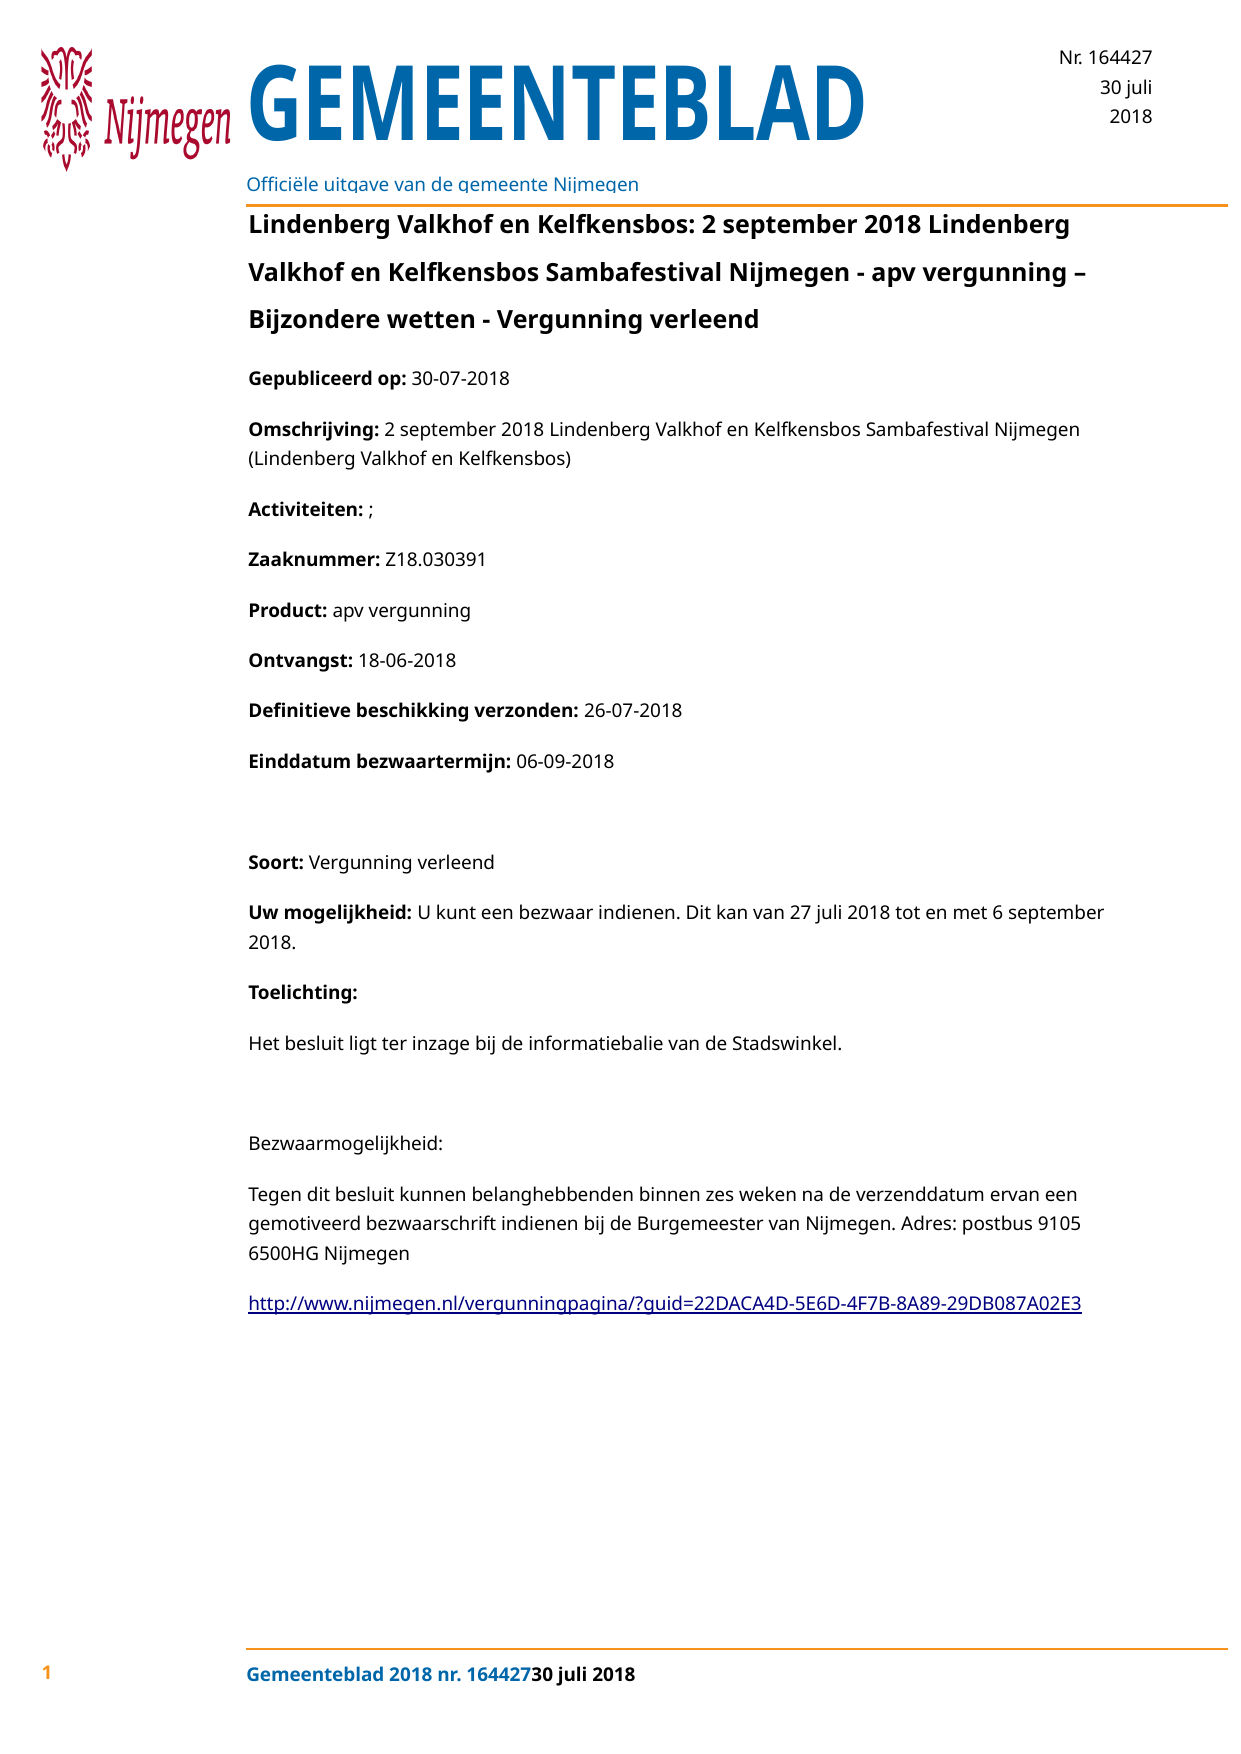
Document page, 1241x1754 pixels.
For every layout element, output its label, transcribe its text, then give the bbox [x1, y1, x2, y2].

picture [41, 47, 231, 172]
text Soort: Vergunning verleend [248, 849, 1152, 874]
text Uw mogelijkheid: U kunt een bezwaar indienen. Dit kan van 27 juli 2018 tot en met 6 september 2018. [248, 899, 1152, 954]
text Product: apv vergunning [248, 597, 1152, 622]
text Omschrijving: 2 september 2018 Lindenberg Valkhof en Kelfkensbos Sambafestival Nijmegen (Lindenberg Valkhof en Kelfkensbos) [248, 416, 1152, 471]
text Toelichting: [248, 979, 1152, 1005]
text Bezwaarmogelijkheid: [248, 1131, 1152, 1156]
text Definitieve beschikking verzonden: 26-07-2018 [248, 698, 1152, 723]
text Gepubliceerd op: 30-07-2018 [248, 366, 1152, 391]
text Einddatum bezwaartermijn: 06-09-2018 [248, 748, 1152, 774]
text Lindenberg Valkhof en Kelfkensbos: 2 september 2018 Lindenberg Valkhof en Kelfkensbos Sambafestival Nijmegen - apv vergunning – Bijzondere wetten - Vergunning verleend [248, 207, 1152, 336]
text http://www.nijmegen.nl/vergunningpagina/?guid=22DACA4D-5E6D-4F7B-8A89-29DB087A02E3 [248, 1291, 1152, 1316]
text Activiteiten: ; [248, 496, 1152, 522]
text Het besluit ligt ter inzage bij de informatiebalie van de Stadswinkel. [248, 1030, 1152, 1055]
text Tegen dit besluit kunnen belanghebbenden binnen zes weken na de verzenddatum ervan een gemotiveerd bezwaarschrift indienen bij de Burgemeester van Nijmegen. Adres: postbus 9105 6500HG Nijmegen [248, 1181, 1152, 1266]
text Ontvangst: 18-06-2018 [248, 647, 1152, 673]
text Zaaknummer: Z18.030391 [248, 546, 1152, 572]
